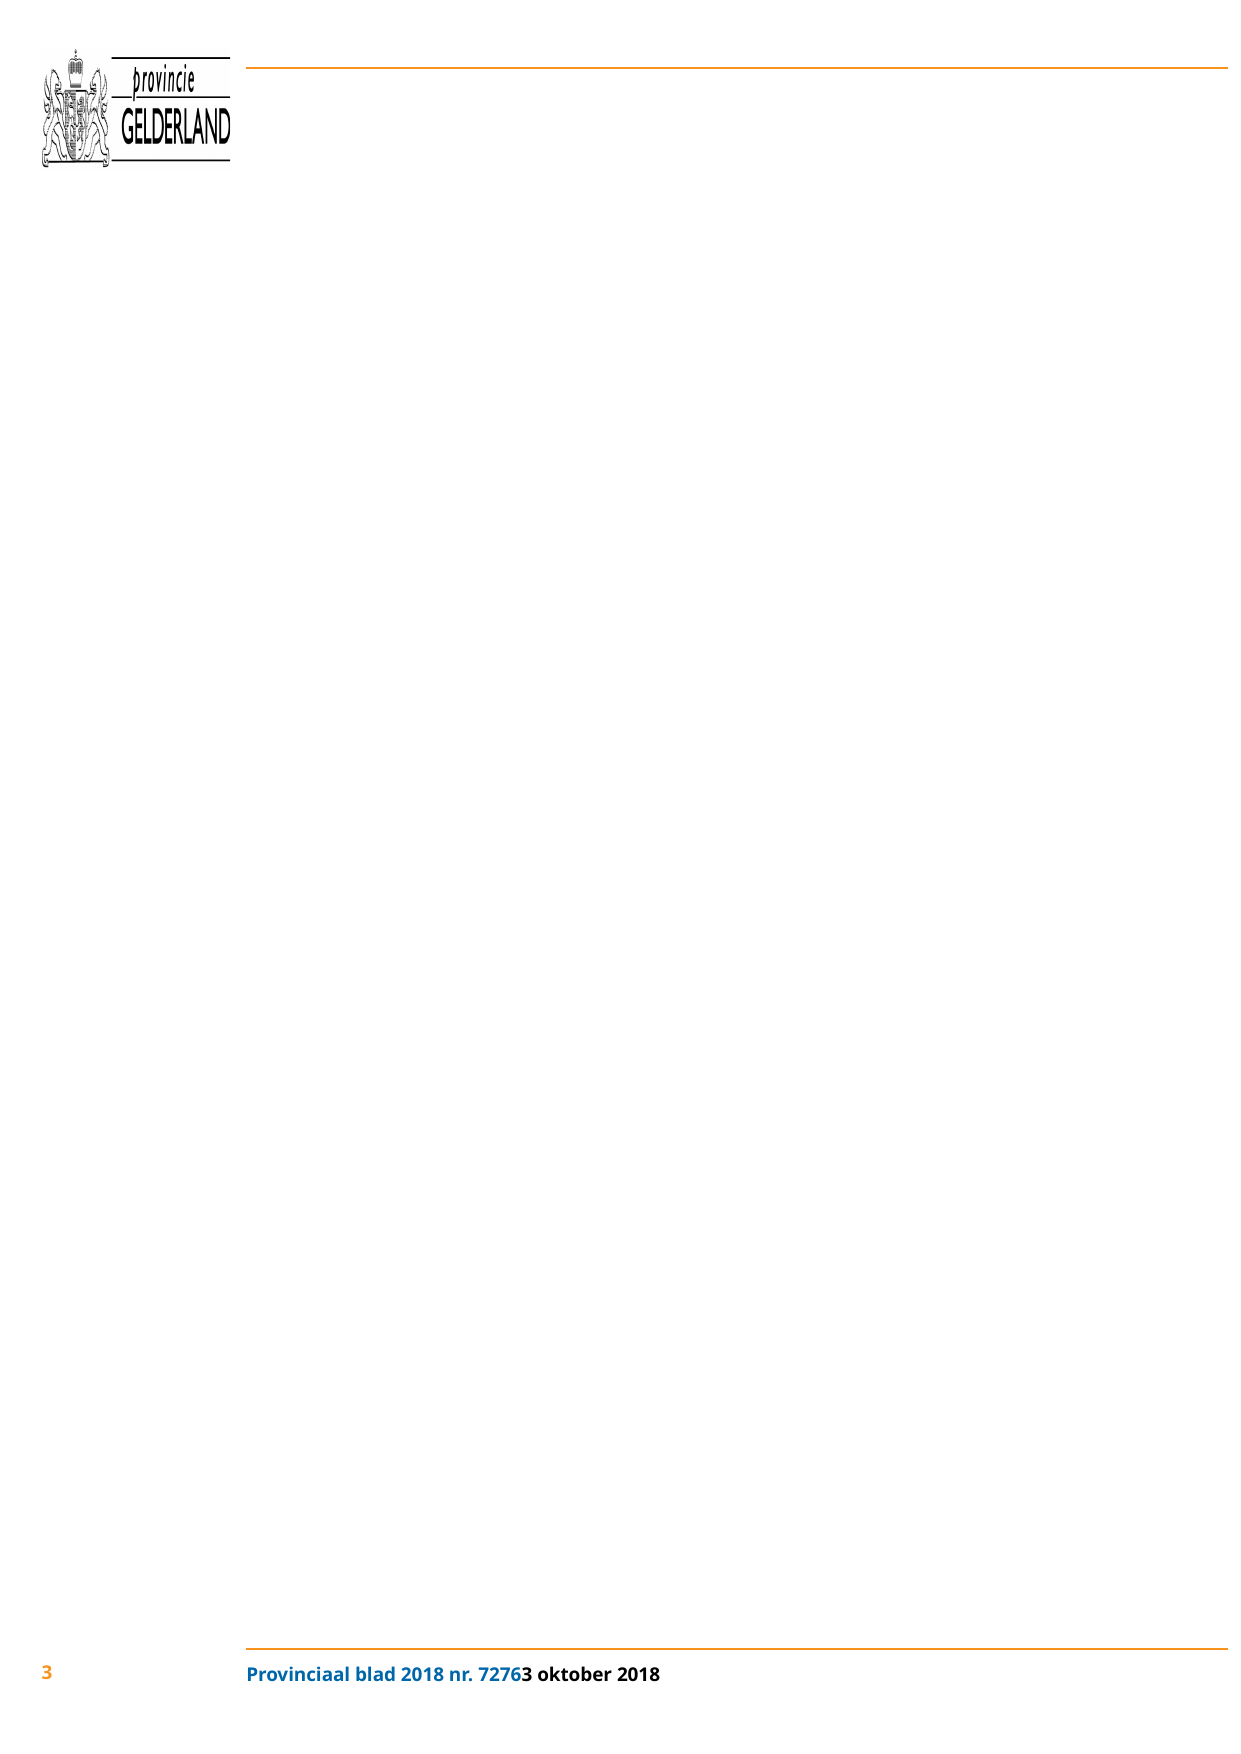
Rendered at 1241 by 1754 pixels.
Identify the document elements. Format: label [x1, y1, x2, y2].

picture [41, 47, 231, 172]
